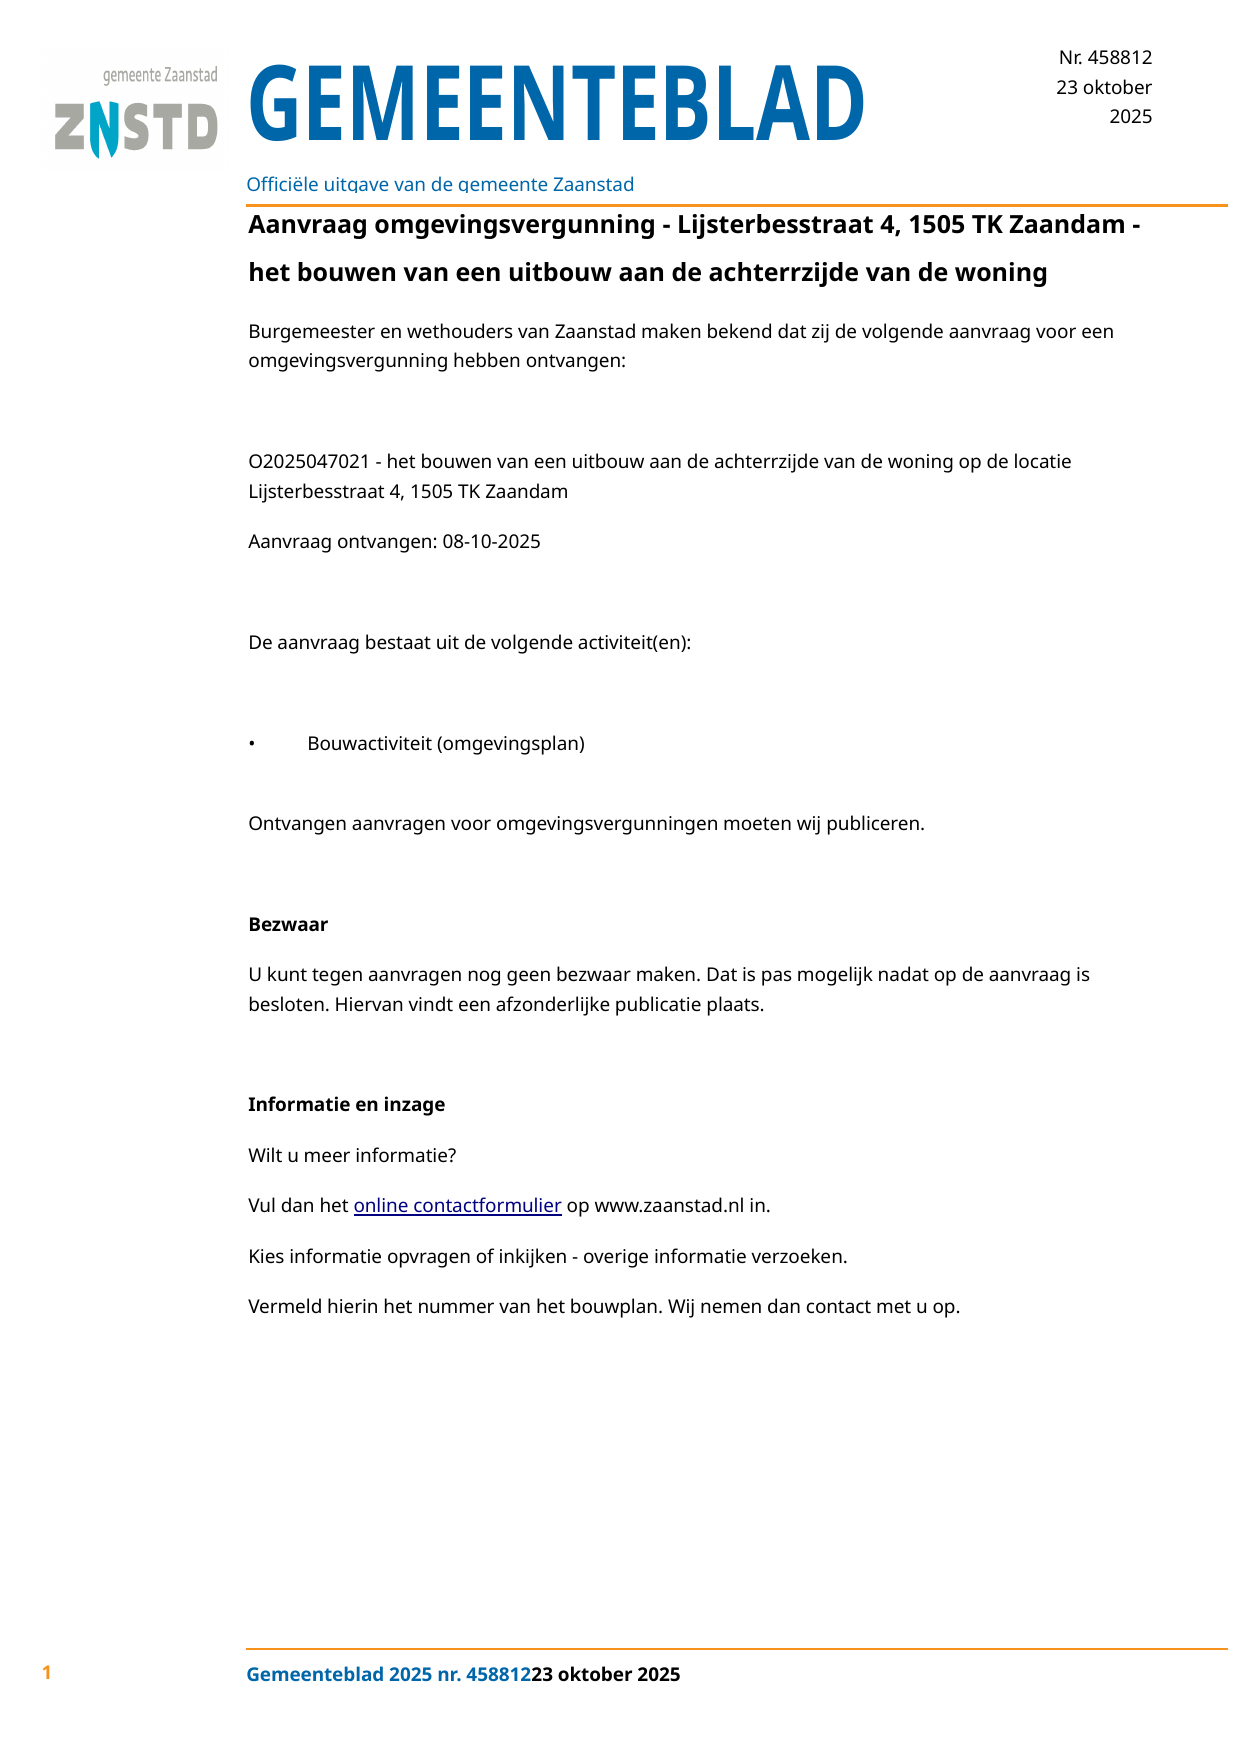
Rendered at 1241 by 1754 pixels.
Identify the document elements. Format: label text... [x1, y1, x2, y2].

text Aanvraag omgevingsvergunning - Lijsterbesstraat 4, 1505 TK Zaandam - het bouwen van een uitbouw aan de achterrzijde van de woning [248, 207, 1152, 288]
text U kunt tegen aanvragen nog geen bezwaar maken. Dat is pas mogelijk nadat op de aanvraag is besloten. Hiervan vindt een afzonderlijke publicatie plaats. [248, 961, 1152, 1017]
text Wilt u meer informatie? [248, 1142, 1152, 1168]
text Aanvraag ontvangen: 08-10-2025 [248, 528, 1152, 554]
text De aanvraag bestaat uit de volgende activiteit(en): [248, 629, 1152, 655]
text Vermeld hierin het nummer van het bouwplan. Wij nemen dan contact met u op. [248, 1293, 1152, 1319]
text O2025047021 - het bouwen van een uitbouw aan de achterrzijde van de woning op de locatie Lijsterbesstraat 4, 1505 TK Zaandam [248, 448, 1152, 504]
list Bouwactiviteit (omgevingsplan) [248, 730, 1152, 756]
text Kies informatie opvragen of inkijken - overige informatie verzoeken. [248, 1243, 1152, 1269]
text Ontvangen aanvragen voor omgevingsvergunningen moeten wij publiceren. [248, 810, 1152, 836]
picture [41, 47, 231, 172]
text Bezwaar [248, 911, 1152, 937]
text Vul dan het online contactformulier op www.zaanstad.nl in. [248, 1192, 1152, 1218]
text Burgemeester en wethouders van Zaanstad maken bekend dat zij de volgende aanvraag voor een omgevingsvergunning hebben ontvangen: [248, 318, 1152, 373]
text Informatie en inzage [248, 1092, 1152, 1117]
